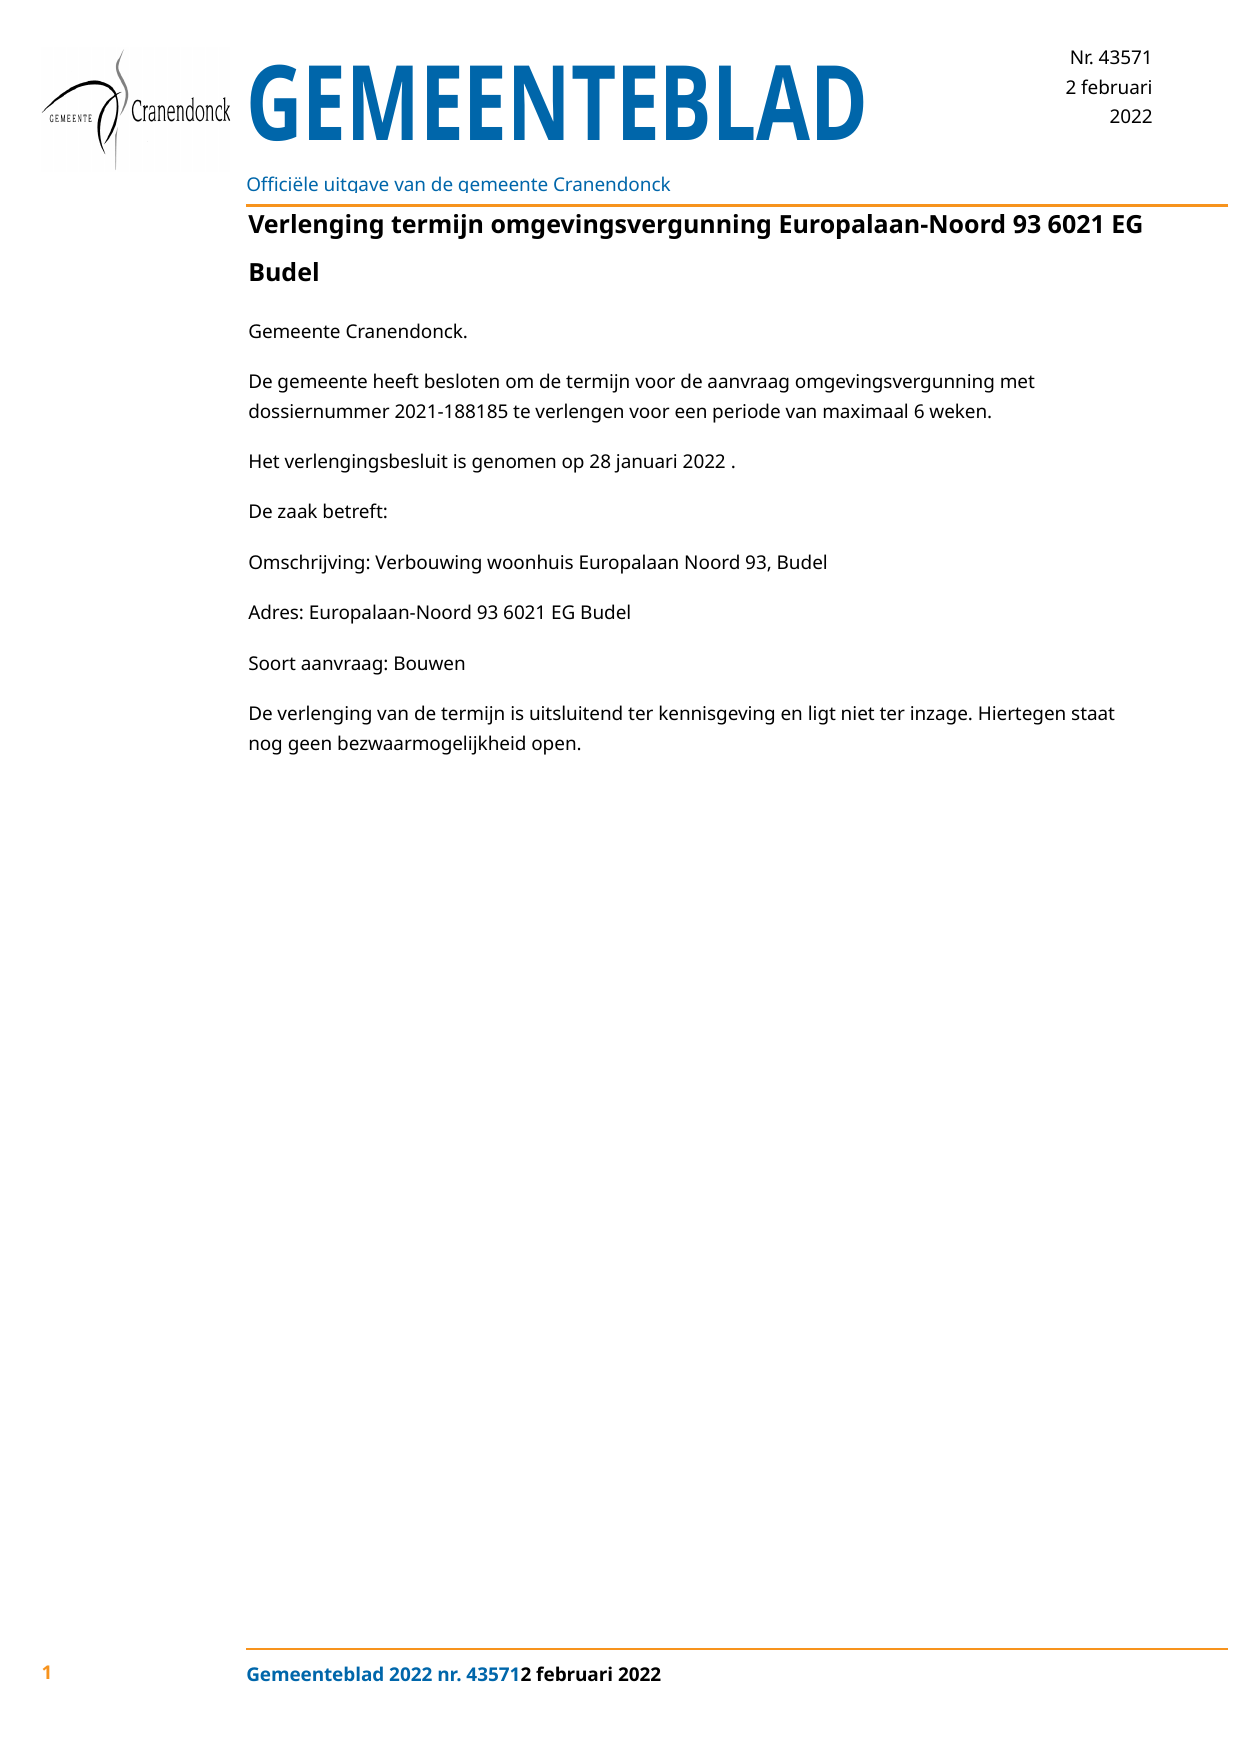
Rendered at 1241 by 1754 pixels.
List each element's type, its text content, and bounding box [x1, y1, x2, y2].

picture [41, 47, 231, 172]
text Verlenging termijn omgevingsvergunning Europalaan-Noord 93 6021 EG Budel [248, 207, 1152, 288]
text Soort aanvraag: Bouwen [248, 650, 1152, 676]
text De gemeente heeft besloten om de termijn voor de aanvraag omgevingsvergunning met dossiernummer 2021-188185 te verlengen voor een periode van maximaal 6 weken. [248, 368, 1152, 424]
text Het verlengingsbesluit is genomen op 28 januari 2022 . [248, 448, 1152, 474]
text Gemeente Cranendonck. [248, 318, 1152, 344]
text De verlenging van de termijn is uitsluitend ter kennisgeving en ligt niet ter inzage. Hiertegen staat nog geen bezwaarmogelijkheid open. [248, 700, 1152, 756]
text Adres: Europalaan-Noord 93 6021 EG Budel [248, 599, 1152, 625]
text De zaak betreft: [248, 499, 1152, 524]
text Omschrijving: Verbouwing woonhuis Europalaan Noord 93, Budel [248, 549, 1152, 575]
